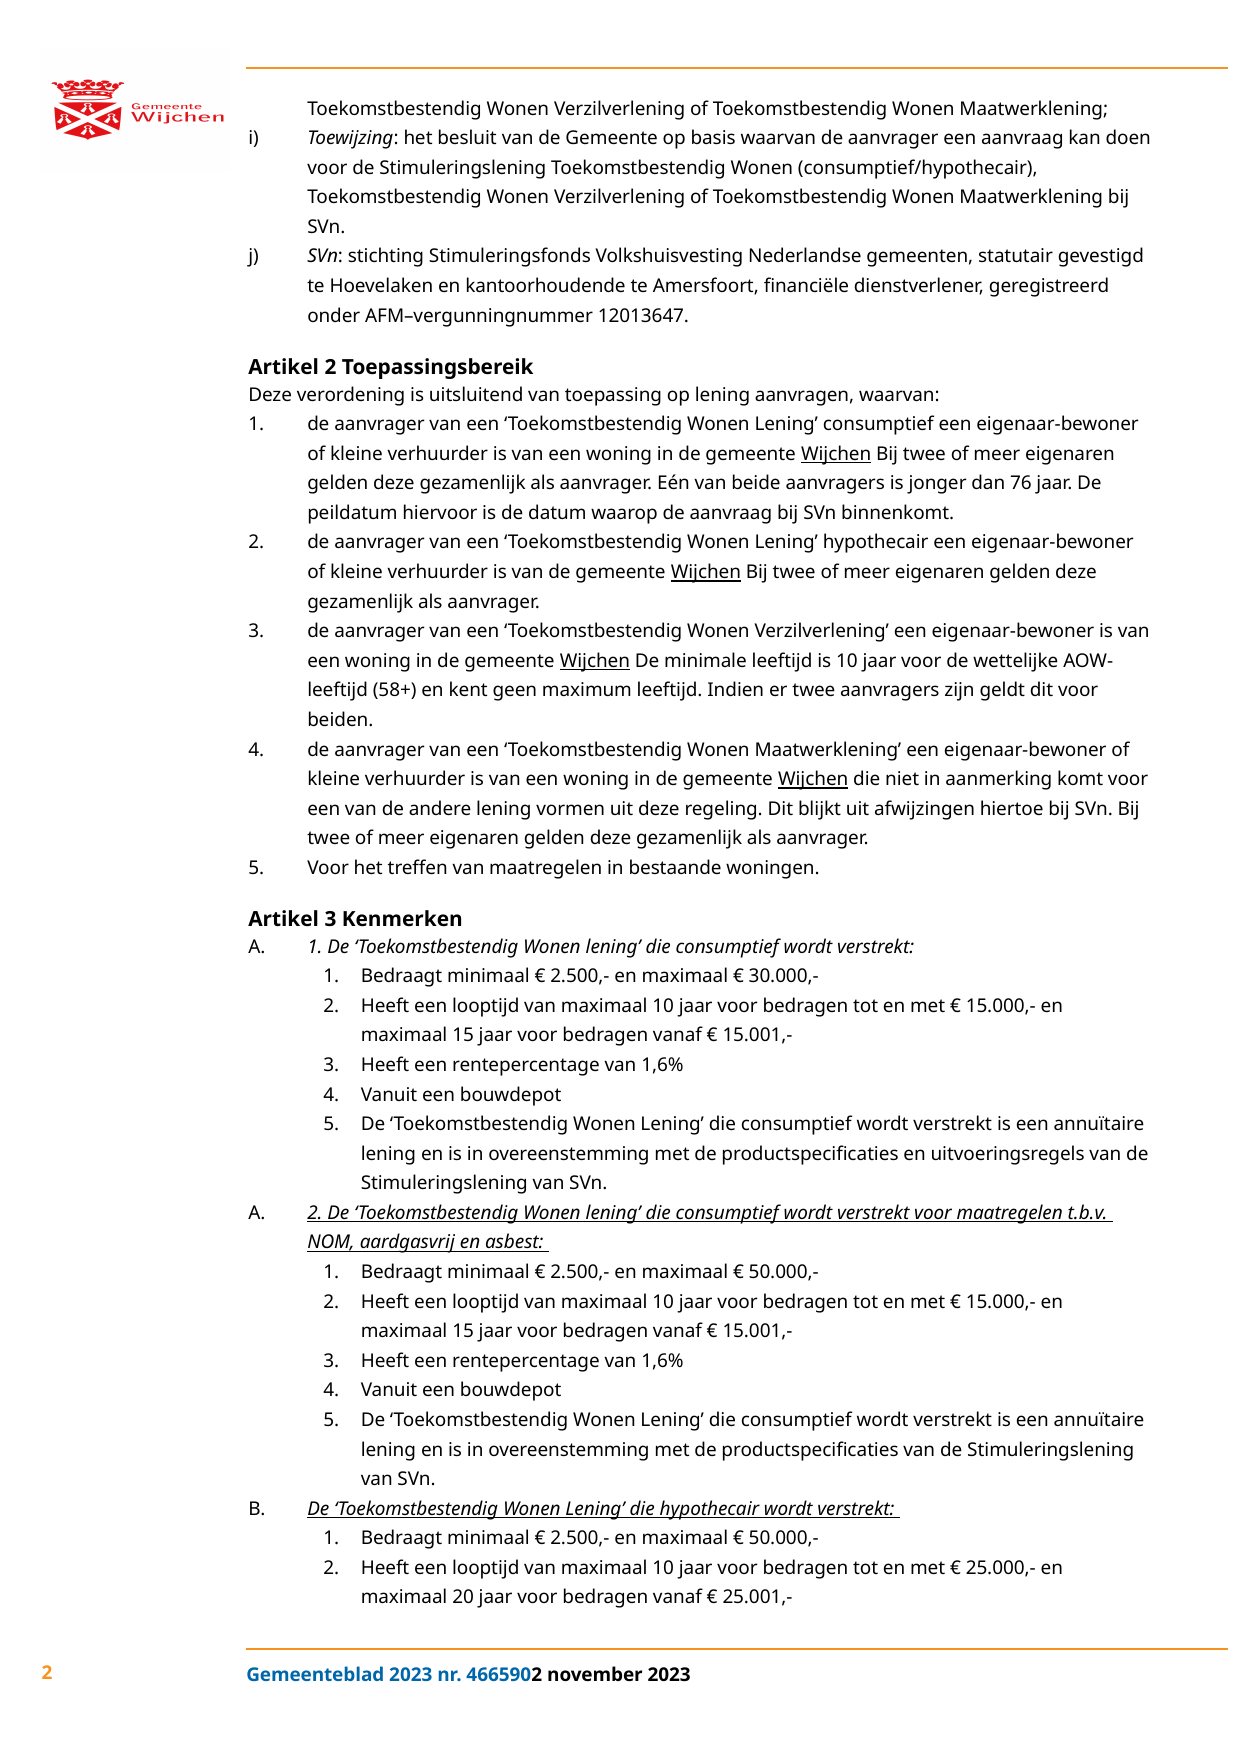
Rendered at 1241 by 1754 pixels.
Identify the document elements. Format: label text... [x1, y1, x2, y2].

list Vanuit een bouwdepot [323, 1081, 1152, 1107]
list Heeft een rentepercentage van 1,6% [323, 1347, 1152, 1373]
list Toewijzing: het besluit van de Gemeente op basis waarvan de aanvrager een aanvraag kan doen voor de Stimuleringslening Toekomstbestendig Wonen (consumptief/hypothecair), Toekomstbestendig Wonen Verzilverlening of Toekomstbestendig Wonen Maatwerklening bij SVn. [248, 124, 1152, 239]
list de aanvrager van een ‘Toekomstbestendig Wonen Lening’ hypothecair een eigenaar-bewoner of kleine verhuurder is van de gemeente Wijchen Bij twee of meer eigenaren gelden deze gezamenlijk als aanvrager. [248, 529, 1152, 613]
list Bedraagt minimaal € 2.500,- en maximaal € 30.000,- [323, 962, 1152, 988]
list De ‘Toekomstbestendig Wonen Lening’ die consumptief wordt verstrekt is een annuïtaire lening en is in overeenstemming met de productspecificaties van de Stimuleringslening van SVn. [323, 1406, 1152, 1491]
list de aanvrager van een ‘Toekomstbestendig Wonen Verzilverlening’ een eigenaar-bewoner is van een woning in de gemeente Wijchen De minimale leeftijd is 10 jaar voor de wettelijke AOW-leeftijd (58+) en kent geen maximum leeftijd. Indien er twee aanvragers zijn geldt dit voor beiden. [248, 617, 1152, 732]
text Artikel 2 Toepassingsbereik [248, 352, 1152, 381]
list Vanuit een bouwdepot [323, 1377, 1152, 1402]
list Heeft een looptijd van maximaal 10 jaar voor bedragen tot en met € 25.000,- en maximaal 20 jaar voor bedragen vanaf € 25.001,- [323, 1554, 1152, 1609]
list 2. De ‘Toekomstbestendig Wonen lening’ die consumptief wordt verstrekt voor maatregelen t.b.v. NOM, aardgasvrij en asbest: [248, 1199, 1152, 1254]
list Bedraagt minimaal € 2.500,- en maximaal € 50.000,- [323, 1524, 1152, 1550]
text Artikel 3 Kenmerken [248, 904, 1152, 933]
list De ‘Toekomstbestendig Wonen Lening’ die hypothecair wordt verstrekt: [248, 1495, 1152, 1521]
list de aanvrager van een ‘Toekomstbestendig Wonen Lening’ consumptief een eigenaar-bewoner of kleine verhuurder is van een woning in de gemeente Wijchen Bij twee of meer eigenaren gelden deze gezamenlijk als aanvrager. Eén van beide aanvragers is jonger dan 76 jaar. De peildatum hiervoor is de datum waarop de aanvraag bij SVn binnenkomt. [248, 410, 1152, 525]
list De ‘Toekomstbestendig Wonen Lening’ die consumptief wordt verstrekt is een annuïtaire lening en is in overeenstemming met de productspecificaties en uitvoeringsregels van de Stimuleringslening van SVn. [323, 1110, 1152, 1195]
list Heeft een rentepercentage van 1,6% [323, 1051, 1152, 1077]
list de aanvrager van een ‘Toekomstbestendig Wonen Maatwerklening’ een eigenaar-bewoner of kleine verhuurder is van een woning in de gemeente Wijchen die niet in aanmerking komt voor een van de andere lening vormen uit deze regeling. Dit blijkt uit afwijzingen hiertoe bij SVn. Bij twee of meer eigenaren gelden deze gezamenlijk als aanvrager. [248, 736, 1152, 850]
list Toekomstbestendig Wonen Verzilverlening of Toekomstbestendig Wonen Maatwerklening; [248, 95, 1152, 121]
list Heeft een looptijd van maximaal 10 jaar voor bedragen tot en met € 15.000,- en maximaal 15 jaar voor bedragen vanaf € 15.001,- [323, 992, 1152, 1047]
list Heeft een looptijd van maximaal 10 jaar voor bedragen tot en met € 15.000,- en maximaal 15 jaar voor bedragen vanaf € 15.001,- [323, 1288, 1152, 1343]
picture [41, 47, 231, 172]
text Deze verordening is uitsluitend van toepassing op lening aanvragen, waarvan: [248, 381, 1152, 406]
list 1. De ‘Toekomstbestendig Wonen lening’ die consumptief wordt verstrekt: [248, 933, 1152, 959]
list Bedraagt minimaal € 2.500,- en maximaal € 50.000,- [323, 1258, 1152, 1284]
list Voor het treffen van maatregelen in bestaande woningen. [248, 854, 1152, 880]
list SVn: stichting Stimuleringsfonds Volkshuisvesting Nederlandse gemeenten, statutair gevestigd te Hoevelaken en kantoorhoudende te Amersfoort, financiële dienstverlener, geregistreerd onder AFM–vergunningnummer 12013647. [248, 243, 1152, 328]
